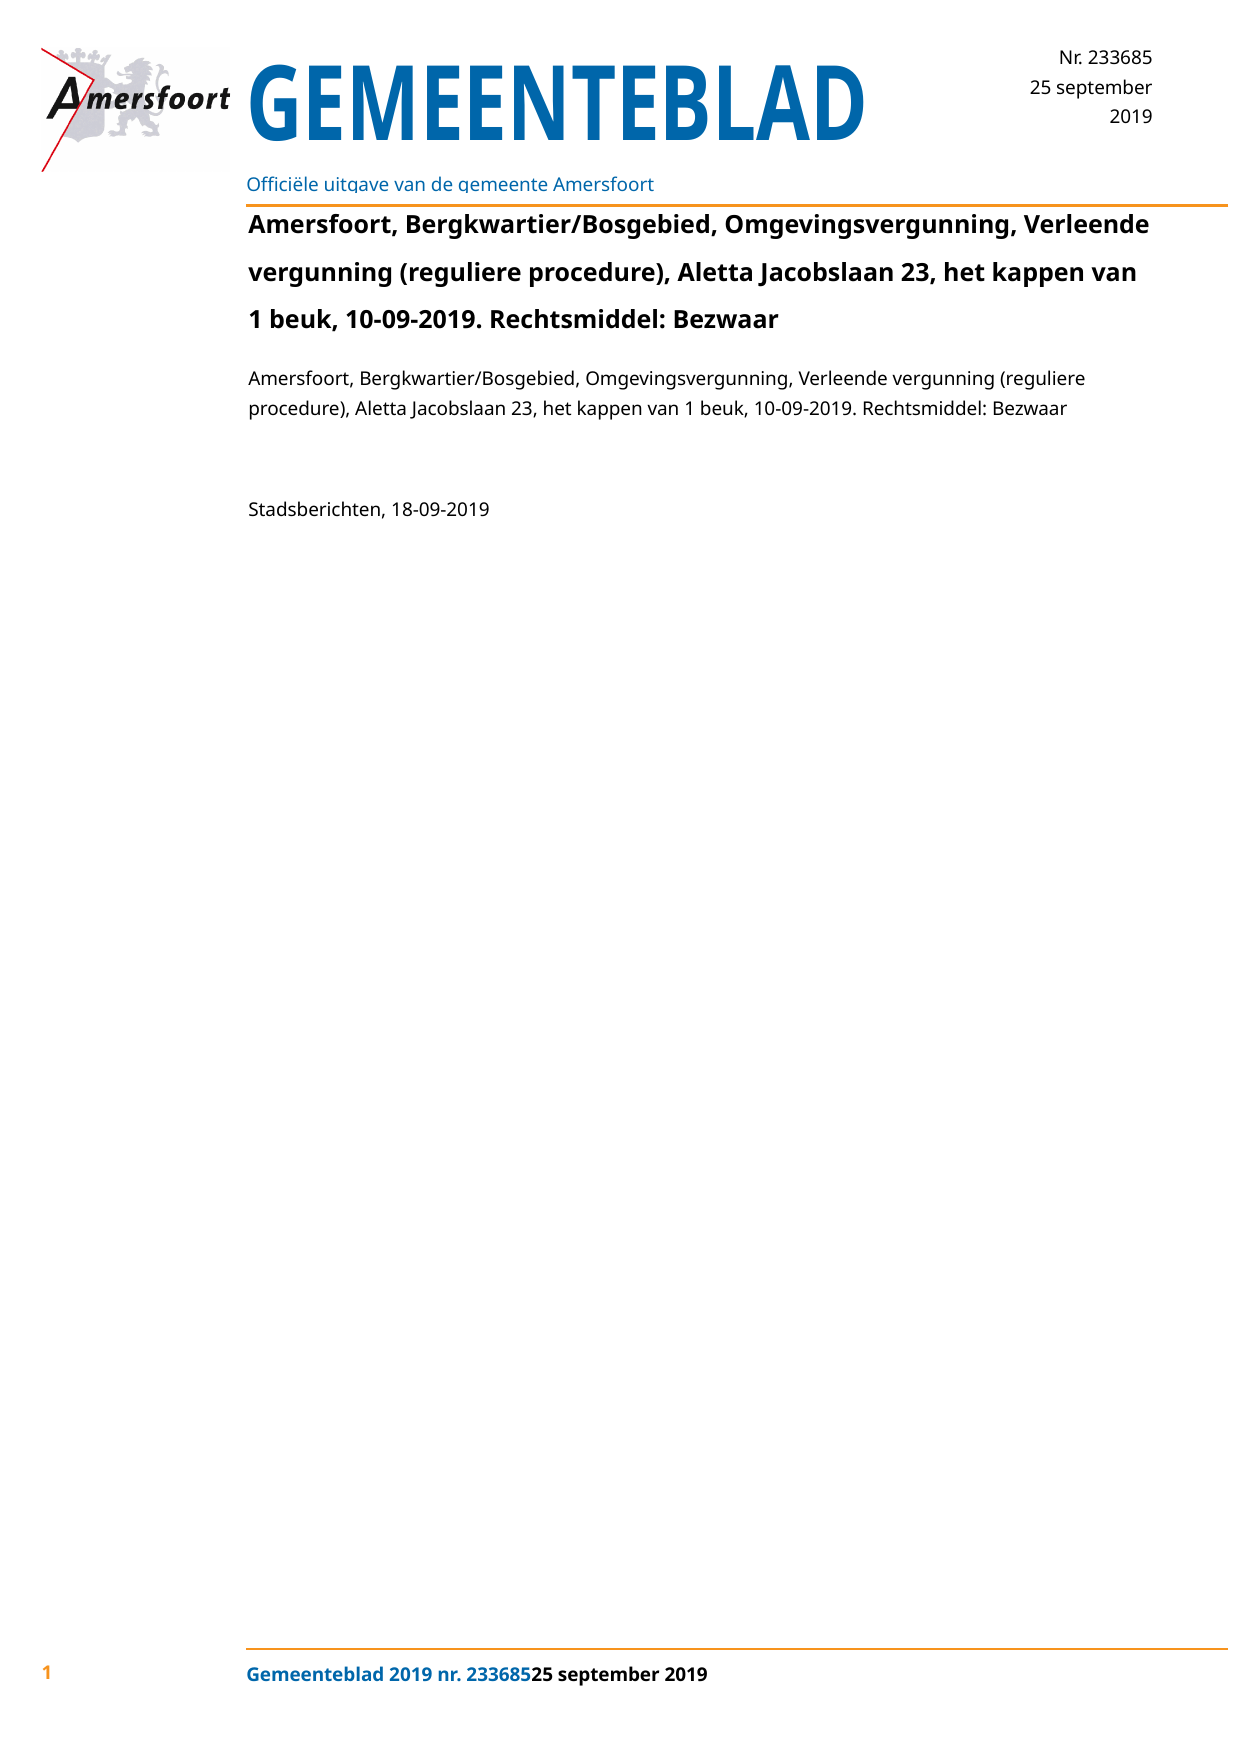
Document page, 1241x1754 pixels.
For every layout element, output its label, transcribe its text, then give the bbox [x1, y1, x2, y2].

picture [41, 47, 231, 172]
text Stadsberichten, 18-09-2019 [248, 496, 1152, 522]
text Amersfoort, Bergkwartier/Bosgebied, Omgevingsvergunning, Verleende vergunning (reguliere procedure), Aletta Jacobslaan 23, het kappen van 1 beuk, 10-09-2019. Rechtsmiddel: Bezwaar [248, 366, 1152, 421]
text Amersfoort, Bergkwartier/Bosgebied, Omgevingsvergunning, Verleende vergunning (reguliere procedure), Aletta Jacobslaan 23, het kappen van 1 beuk, 10-09-2019. Rechtsmiddel: Bezwaar [248, 207, 1152, 336]
